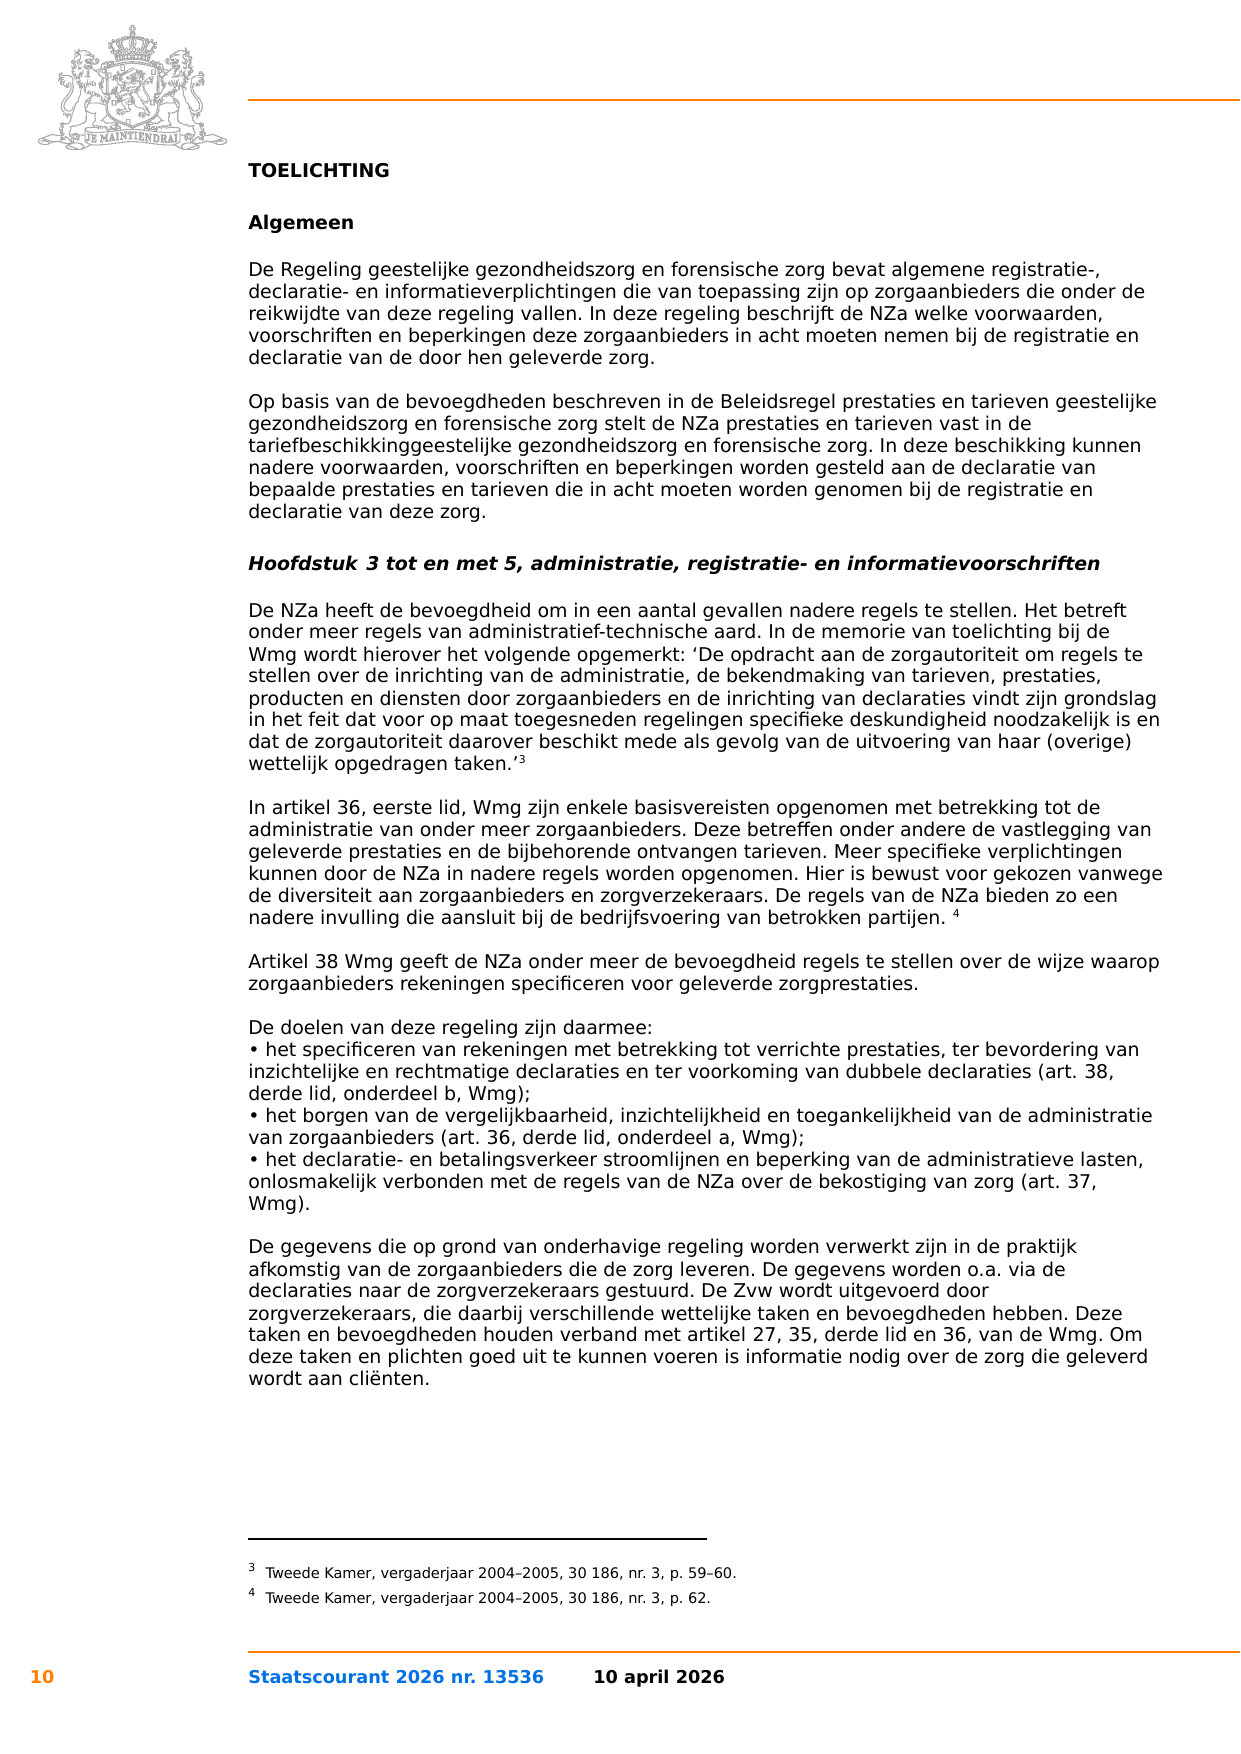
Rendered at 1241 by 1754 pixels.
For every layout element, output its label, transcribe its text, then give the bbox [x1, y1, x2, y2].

text Op basis van de bevoegdheden beschreven in de Beleidsregel prestaties en tarieven geestelijke gezondheidszorg en forensische zorg stelt de NZa prestaties en tarieven vast in de tariefbeschikkinggeestelijke gezondheidszorg en forensische zorg. In deze beschikking kunnen nadere voorwaarden, voorschriften en beperkingen worden gesteld aan de declaratie van bepaalde prestaties en tarieven die in acht moeten worden genomen bij de registratie en declaratie van deze zorg. [248, 391, 1163, 522]
text • het specificeren van rekeningen met betrekking tot verrichte prestaties, ter bevordering van inzichtelijke en rechtmatige declaraties en ter voorkoming van dubbele declaraties (art. 38, derde lid, onderdeel b, Wmg); [248, 1039, 1163, 1105]
text De Regeling geestelijke gezondheidszorg en forensische zorg bevat algemene registratie-, declaratie- en informatieverplichtingen die van toepassing zijn op zorgaanbieders die onder de reikwijdte van deze regeling vallen. In deze regeling beschrijft de NZa welke voorwaarden, voorschriften en beperkingen deze zorgaanbieders in acht moeten nemen bij de registratie en declaratie van de door hen geleverde zorg. [248, 259, 1163, 369]
text Artikel 38 Wmg geeft de NZa onder meer de bevoegdheid regels te stellen over de wijze waarop zorgaanbieders rekeningen specificeren voor geleverde zorgprestaties. [248, 951, 1163, 995]
text De NZa heeft de bevoegdheid om in een aantal gevallen nadere regels te stellen. Het betreft onder meer regels van administratief-technische aard. In de memorie van toelichting bij de Wmg wordt hierover het volgende opgemerkt: ‘De opdracht aan de zorgautoriteit om regels te stellen over de inrichting van de administratie, de bekendmaking van tarieven, prestaties, producten en diensten door zorgaanbieders en de inrichting van declaraties vindt zijn grondslag in het feit dat voor op maat toegesneden regelingen specifieke deskundigheid noodzakelijk is en dat de zorgautoriteit daarover beschikt mede als gevolg van de uitvoering van haar (overige) wettelijk opgedragen taken.’ [248, 599, 1163, 775]
subtitle Algemeen [248, 212, 1163, 234]
text Tweede Kamer, vergaderjaar 2004–2005, 30 186, nr. 3, p. 59–60. [248, 1561, 1163, 1583]
subtitle TOELICHTING [248, 160, 1163, 182]
text Tweede Kamer, vergaderjaar 2004–2005, 30 186, nr. 3, p. 62. [248, 1586, 1163, 1608]
text • het borgen van de vergelijkbaarheid, inzichtelijkheid en toegankelijkheid van de administratie van zorgaanbieders (art. 36, derde lid, onderdeel a, Wmg); [248, 1105, 1163, 1149]
text • het declaratie- en betalingsverkeer stroomlijnen en beperking van de administratieve lasten, onlosmakelijk verbonden met de regels van de NZa over de bekostiging van zorg (art. 37, Wmg). [248, 1149, 1163, 1214]
text De gegevens die op grond van onderhavige regeling worden verwerkt zijn in de praktijk afkomstig van de zorgaanbieders die de zorg leveren. De gegevens worden o.a. via de declaraties naar de zorgverzekeraars gestuurd. De Zvw wordt uitgevoerd door zorgverzekeraars, die daarbij verschillende wettelijke taken en bevoegdheden hebben. Deze taken en bevoegdheden houden verband met artikel 27, 35, derde lid en 36, van de Wmg. Om deze taken en plichten goed uit te kunnen voeren is informatie nodig over de zorg die geleverd wordt aan cliënten. [248, 1236, 1163, 1390]
text In artikel 36, eerste lid, Wmg zijn enkele basisvereisten opgenomen met betrekking tot de administratie van onder meer zorgaanbieders. Deze betreffen onder andere de vastlegging van geleverde prestaties en de bijbehorende ontvangen tarieven. Meer specifieke verplichtingen kunnen door de NZa in nadere regels worden opgenomen. Hier is bewust voor gekozen vanwege de diversiteit aan zorgaanbieders en zorgverzekeraars. De regels van de NZa bieden zo een nadere invulling die aansluit bij de bedrijfsvoering van betrokken partijen. [248, 797, 1163, 929]
picture [38, 25, 227, 150]
text De doelen van deze regeling zijn daarmee: [248, 1017, 1163, 1039]
subtitle Hoofdstuk 3 tot en met 5, administratie, registratie- en informatievoorschriften [248, 552, 1163, 574]
